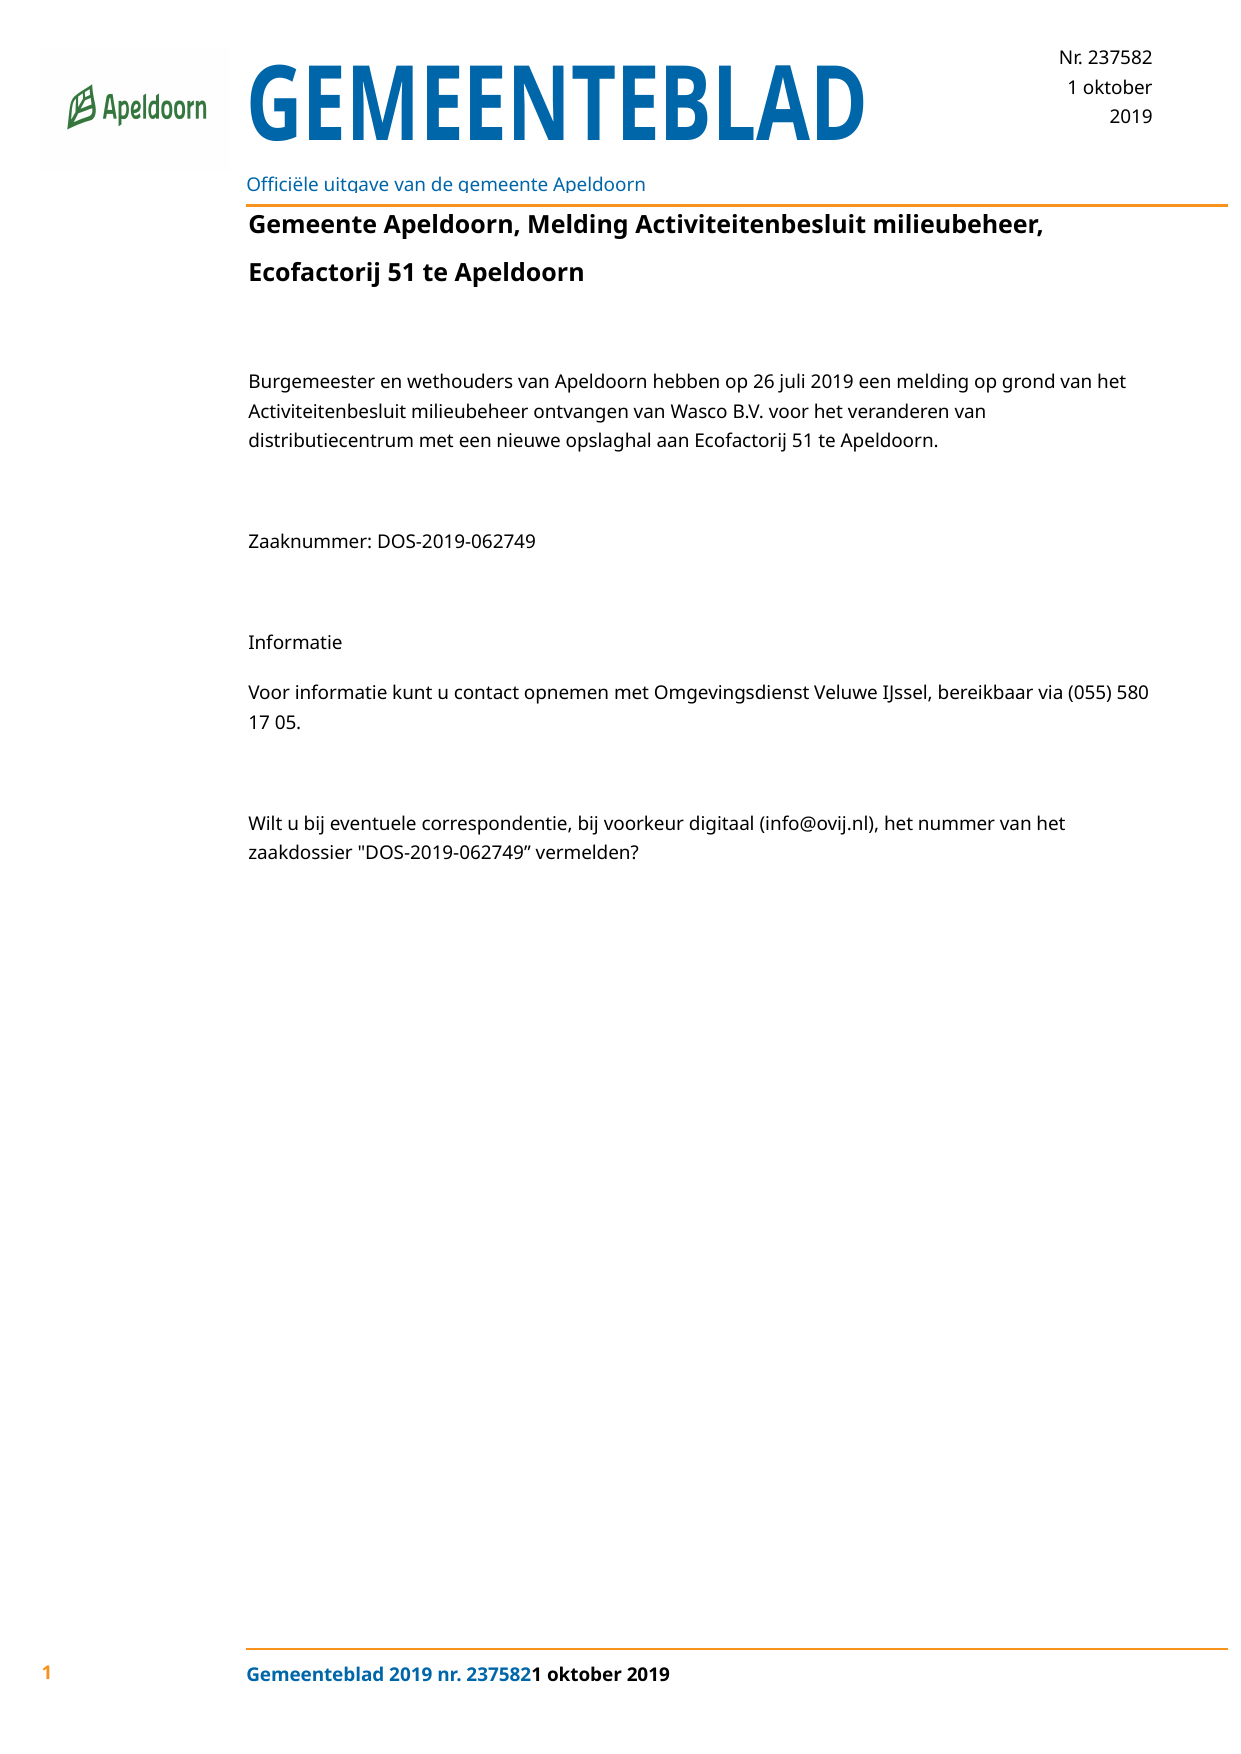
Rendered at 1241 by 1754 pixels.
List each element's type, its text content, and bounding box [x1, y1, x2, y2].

text Wilt u bij eventuele correspondentie, bij voorkeur digitaal (info@ovij.nl), het nummer van het zaakdossier "DOS-2019-062749” vermelden? [248, 810, 1152, 865]
text Informatie [248, 629, 1152, 655]
picture [41, 47, 231, 172]
text Voor informatie kunt u contact opnemen met Omgevingsdienst Veluwe IJssel, bereikbaar via (055) 580 17 05. [248, 679, 1152, 735]
text Zaaknummer: DOS-2019-062749 [248, 528, 1152, 554]
text Gemeente Apeldoorn, Melding Activiteitenbesluit milieubeheer, Ecofactorij 51 te Apeldoorn [248, 207, 1152, 288]
text Burgemeester en wethouders van Apeldoorn hebben op 26 juli 2019 een melding op grond van het Activiteitenbesluit milieubeheer ontvangen van Wasco B.V. voor het veranderen van distributiecentrum met een nieuwe opslaghal aan Ecofactorij 51 te Apeldoorn. [248, 368, 1152, 453]
